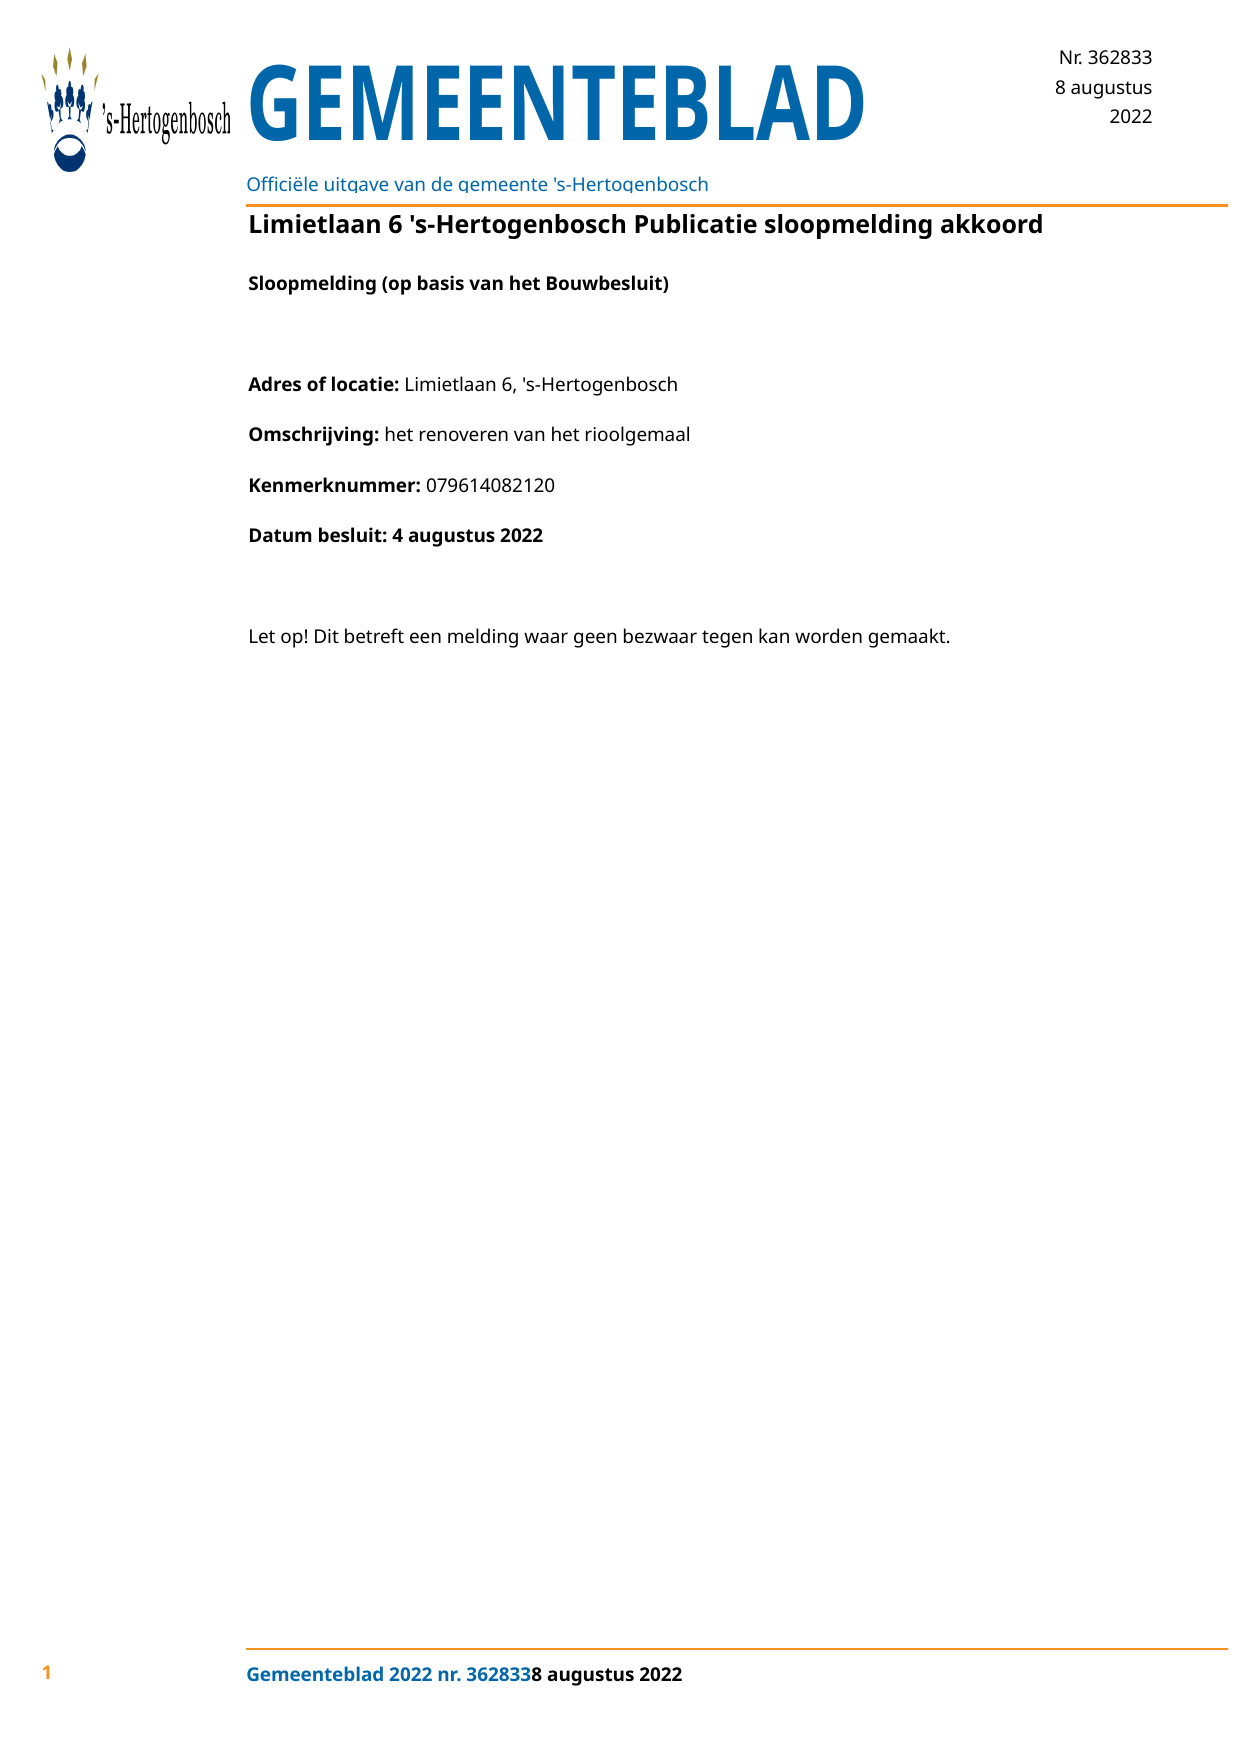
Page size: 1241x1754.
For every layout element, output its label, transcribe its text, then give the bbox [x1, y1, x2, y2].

text Omschrijving: het renoveren van het rioolgemaal [248, 422, 1152, 447]
text Let op! Dit betreft een melding waar geen bezwaar tegen kan worden gemaakt. [248, 623, 1152, 649]
text Datum besluit: 4 augustus 2022 [248, 522, 1152, 548]
picture [41, 47, 231, 172]
text Adres of locatie: Limietlaan 6, 's-Hertogenbosch [248, 371, 1152, 397]
text Kenmerknummer: 079614082120 [248, 472, 1152, 498]
text Sloopmelding (op basis van het Bouwbesluit) [248, 270, 1152, 296]
text Limietlaan 6 's-Hertogenbosch Publicatie sloopmelding akkoord [248, 207, 1152, 241]
